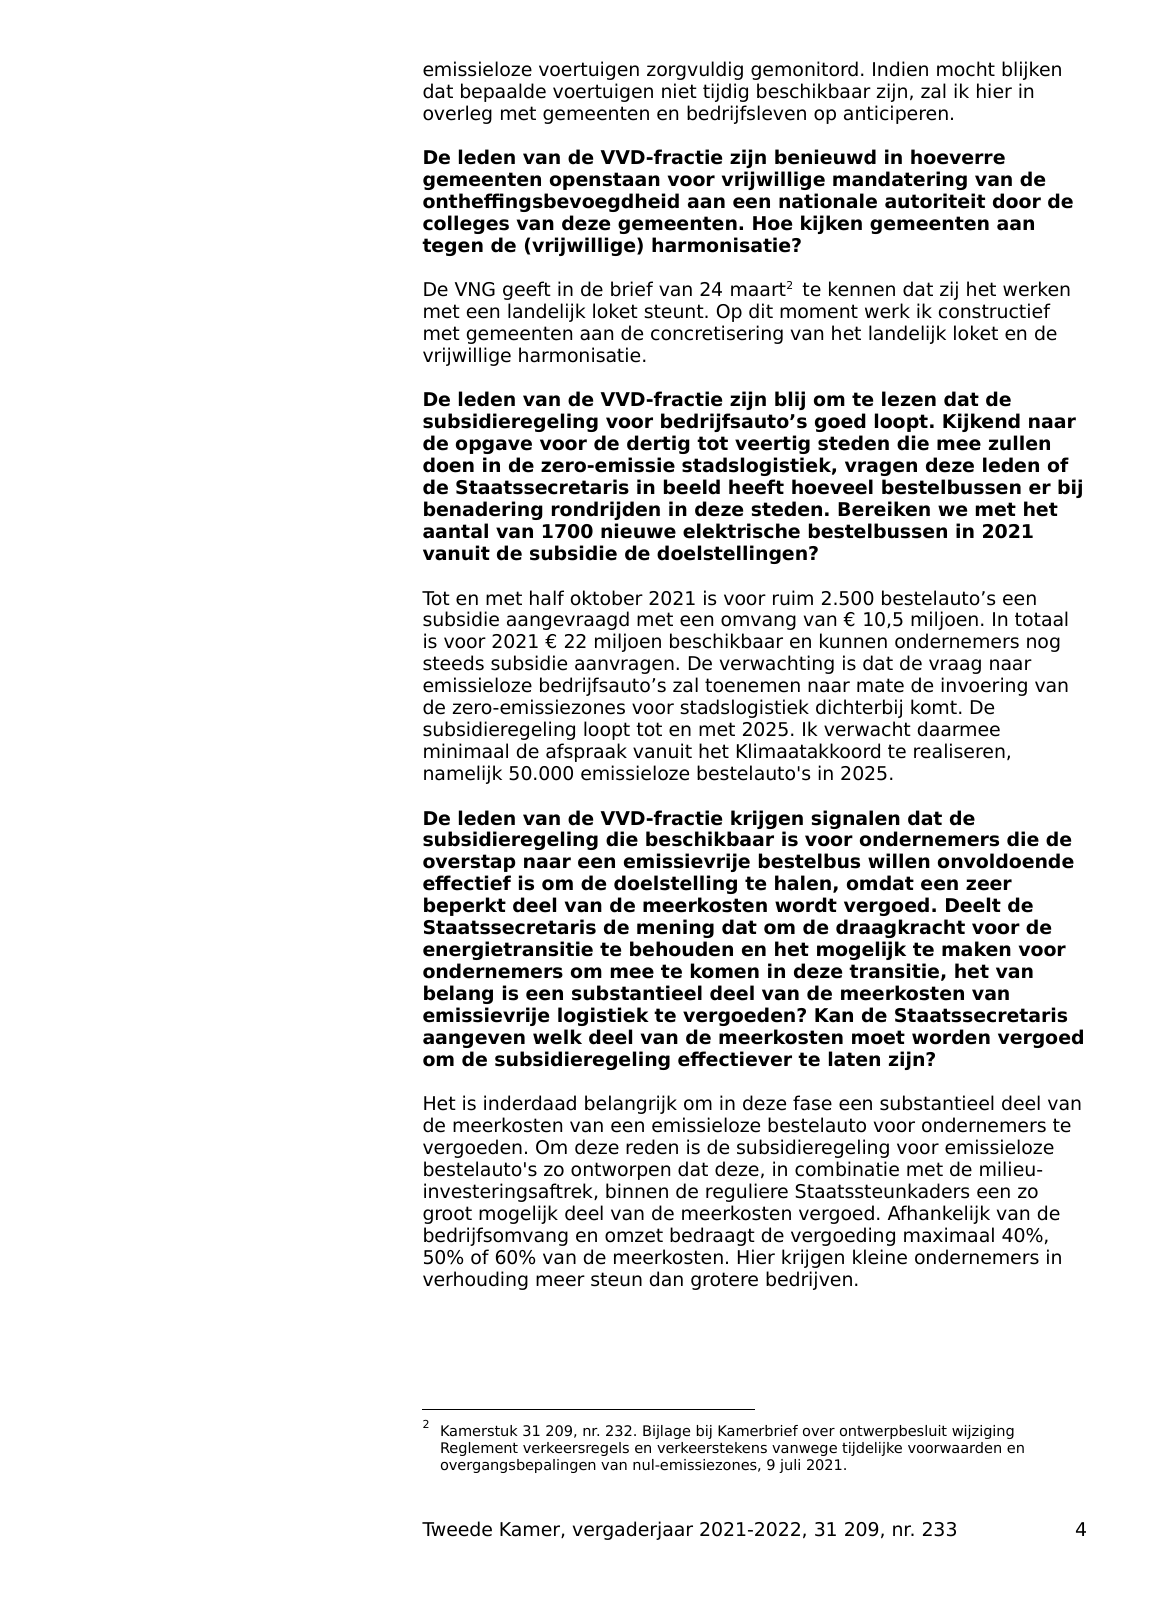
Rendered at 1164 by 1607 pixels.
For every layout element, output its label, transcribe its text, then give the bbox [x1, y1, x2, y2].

text De leden van de VVD-fractie zijn blij om te lezen dat de subsidieregeling voor bedrijfsauto’s goed loopt. Kijkend naar de opgave voor de dertig tot veertig steden die mee zullen doen in de zero-emissie stadslogistiek, vragen deze leden of de Staatssecretaris in beeld heeft hoeveel bestelbussen er bij benadering rondrijden in deze steden. Bereiken we met het aantal van 1700 nieuwe elektrische bestelbussen in 2021 vanuit de subsidie de doelstellingen? [422, 389, 1087, 565]
text emissieloze voertuigen zorgvuldig gemonitord. Indien mocht blijken dat bepaalde voertuigen niet tijdig beschikbaar zijn, zal ik hier in overleg met gemeenten en bedrijfsleven op anticiperen. [422, 59, 1087, 125]
text De leden van de VVD-fractie zijn benieuwd in hoeverre gemeenten openstaan voor vrijwillige mandatering van de ontheffingsbevoegdheid aan een nationale autoriteit door de colleges van deze gemeenten. Hoe kijken gemeenten aan tegen de (vrijwillige) harmonisatie? [422, 147, 1087, 257]
text De leden van de VVD-fractie krijgen signalen dat de subsidieregeling die beschikbaar is voor ondernemers die de overstap naar een emissievrije bestelbus willen onvoldoende effectief is om de doelstelling te halen, omdat een zeer beperkt deel van de meerkosten wordt vergoed. Deelt de Staatssecretaris de mening dat om de draagkracht voor de energietransitie te behouden en het mogelijk te maken voor ondernemers om mee te komen in deze transitie, het van belang is een substantieel deel van de meerkosten van emissievrije logistiek te vergoeden? Kan de Staatssecretaris aangeven welk deel van de meerkosten moet worden vergoed om de subsidieregeling effectiever te laten zijn? [422, 807, 1087, 1071]
text Tot en met half oktober 2021 is voor ruim 2.500 bestelauto’s een subsidie aangevraagd met een omvang van € 10,5 miljoen. In totaal is voor 2021 € 22 miljoen beschikbaar en kunnen ondernemers nog steeds subsidie aanvragen. De verwachting is dat de vraag naar emissieloze bedrijfsauto’s zal toenemen naar mate de invoering van de zero-emissiezones voor stadslogistiek dichterbij komt. De subsidieregeling loopt tot en met 2025. Ik verwacht daarmee minimaal de afspraak vanuit het Klimaatakkoord te realiseren, namelijk 50.000 emissieloze bestelauto's in 2025. [422, 587, 1087, 785]
text De VNG geeft in de brief van 24 maart te kennen dat zij het werken met een landelijk loket steunt. Op dit moment werk ik constructief met gemeenten aan de concretisering van het landelijk loket en de vrijwillige harmonisatie. [422, 279, 1087, 367]
text Het is inderdaad belangrijk om in deze fase een substantieel deel van de meerkosten van een emissieloze bestelauto voor ondernemers te vergoeden. Om deze reden is de subsidieregeling voor emissieloze bestelauto's zo ontworpen dat deze, in combinatie met de milieu-investeringsaftrek, binnen de reguliere Staatssteunkaders een zo groot mogelijk deel van de meerkosten vergoed. Afhankelijk van de bedrijfsomvang en omzet bedraagt de vergoeding maximaal 40%, 50% of 60% van de meerkosten. Hier krijgen kleine ondernemers in verhouding meer steun dan grotere bedrijven. [422, 1093, 1087, 1291]
text Kamerstuk 31 209, nr. 232. Bijlage bij Kamerbrief over ontwerpbesluit wijziging Reglement verkeersregels en verkeerstekens vanwege tijdelijke voorwaarden en overgangsbepalingen van nul-emissiezones, 9 juli 2021. [422, 1418, 1087, 1474]
